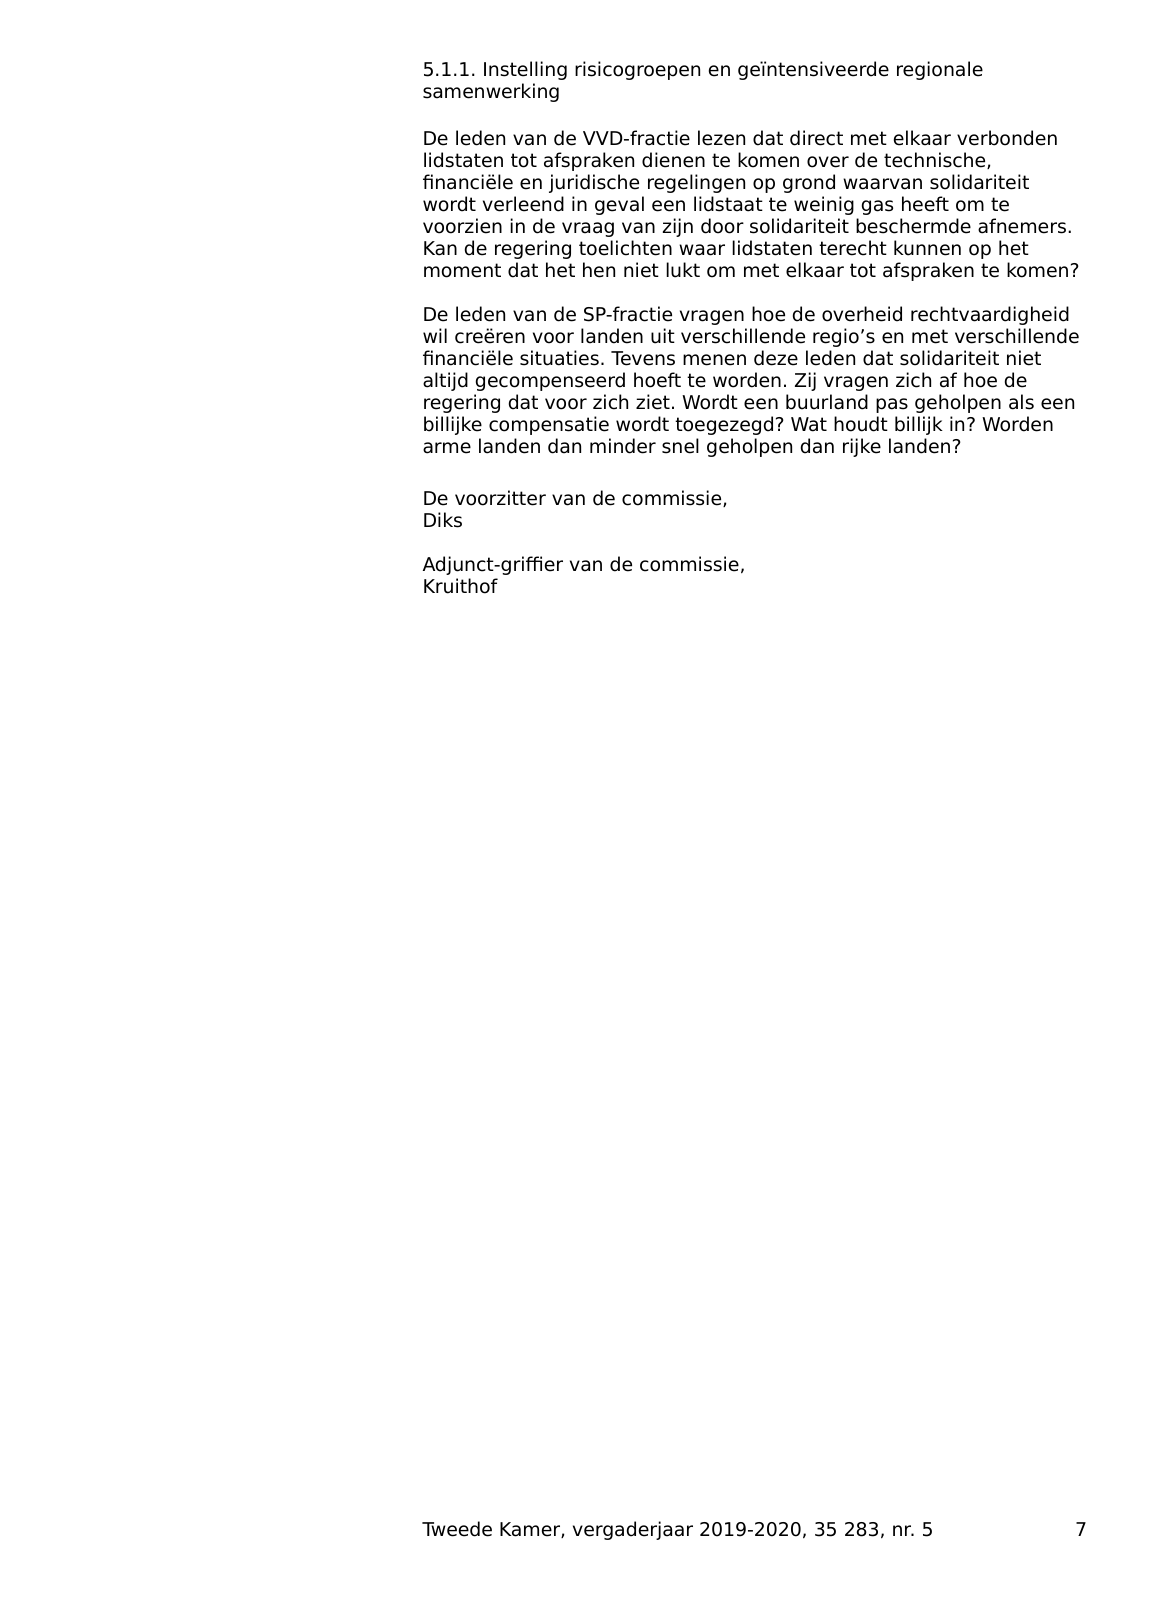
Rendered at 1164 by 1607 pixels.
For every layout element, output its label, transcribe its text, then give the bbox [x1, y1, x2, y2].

text Adjunct-griffier van de commissie, Kruithof [422, 554, 1087, 598]
text De leden van de VVD-fractie lezen dat direct met elkaar verbonden lidstaten tot afspraken dienen te komen over de technische, financiële en juridische regelingen op grond waarvan solidariteit wordt verleend in geval een lidstaat te weinig gas heeft om te voorzien in de vraag van zijn door solidariteit beschermde afnemers. Kan de regering toelichten waar lidstaten terecht kunnen op het moment dat het hen niet lukt om met elkaar tot afspraken te komen? [422, 128, 1087, 282]
subtitle 5.1.1. Instelling risicogroepen en geïntensiveerde regionale samenwerking [422, 59, 1087, 103]
text De voorzitter van de commissie, Diks [422, 488, 1087, 532]
text De leden van de SP-fractie vragen hoe de overheid rechtvaardigheid wil creëren voor landen uit verschillende regio’s en met verschillende financiële situaties. Tevens menen deze leden dat solidariteit niet altijd gecompenseerd hoeft te worden. Zij vragen zich af hoe de regering dat voor zich ziet. Wordt een buurland pas geholpen als een billijke compensatie wordt toegezegd? Wat houdt billijk in? Worden arme landen dan minder snel geholpen dan rijke landen? [422, 304, 1087, 458]
